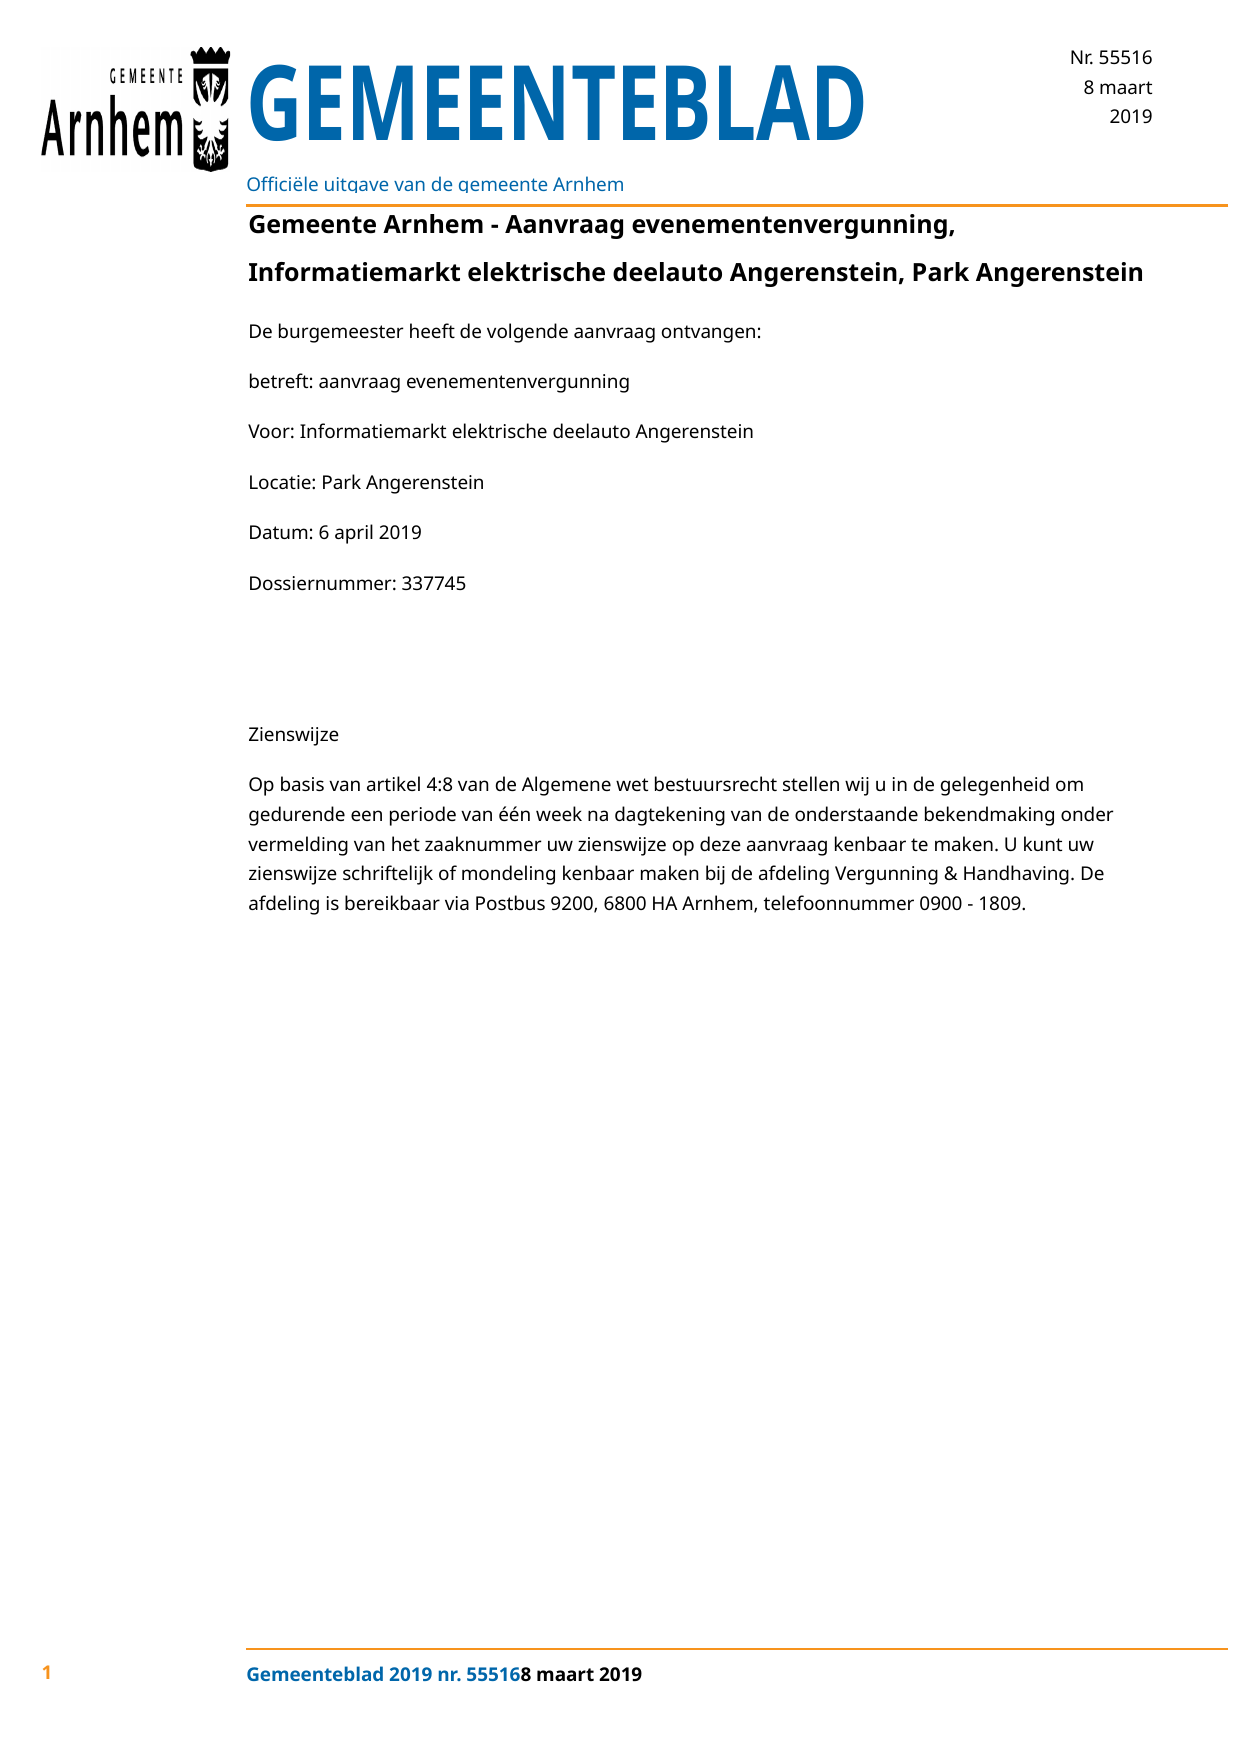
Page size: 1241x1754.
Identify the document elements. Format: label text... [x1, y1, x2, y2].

text betreft: aanvraag evenementenvergunning [248, 368, 1152, 394]
text Dossiernummer: 337745 [248, 570, 1152, 596]
text Zienswijze [248, 721, 1152, 747]
picture [41, 47, 231, 172]
text Locatie: Park Angerenstein [248, 469, 1152, 495]
text Gemeente Arnhem - Aanvraag evenementenvergunning, Informatiemarkt elektrische deelauto Angerenstein, Park Angerenstein [248, 207, 1152, 288]
text De burgemeester heeft de volgende aanvraag ontvangen: [248, 318, 1152, 344]
text Voor: Informatiemarkt elektrische deelauto Angerenstein [248, 419, 1152, 444]
text Op basis van artikel 4:8 van de Algemene wet bestuursrecht stellen wij u in de gelegenheid om gedurende een periode van één week na dagtekening van de onderstaande bekendmaking onder vermelding van het zaaknummer uw zienswijze op deze aanvraag kenbaar te maken. U kunt uw zienswijze schriftelijk of mondeling kenbaar maken bij de afdeling Vergunning & Handhaving. De afdeling is bereikbaar via Postbus 9200, 6800 HA Arnhem, telefoonnummer 0900 - 1809. [248, 772, 1152, 916]
text Datum: 6 april 2019 [248, 519, 1152, 545]
